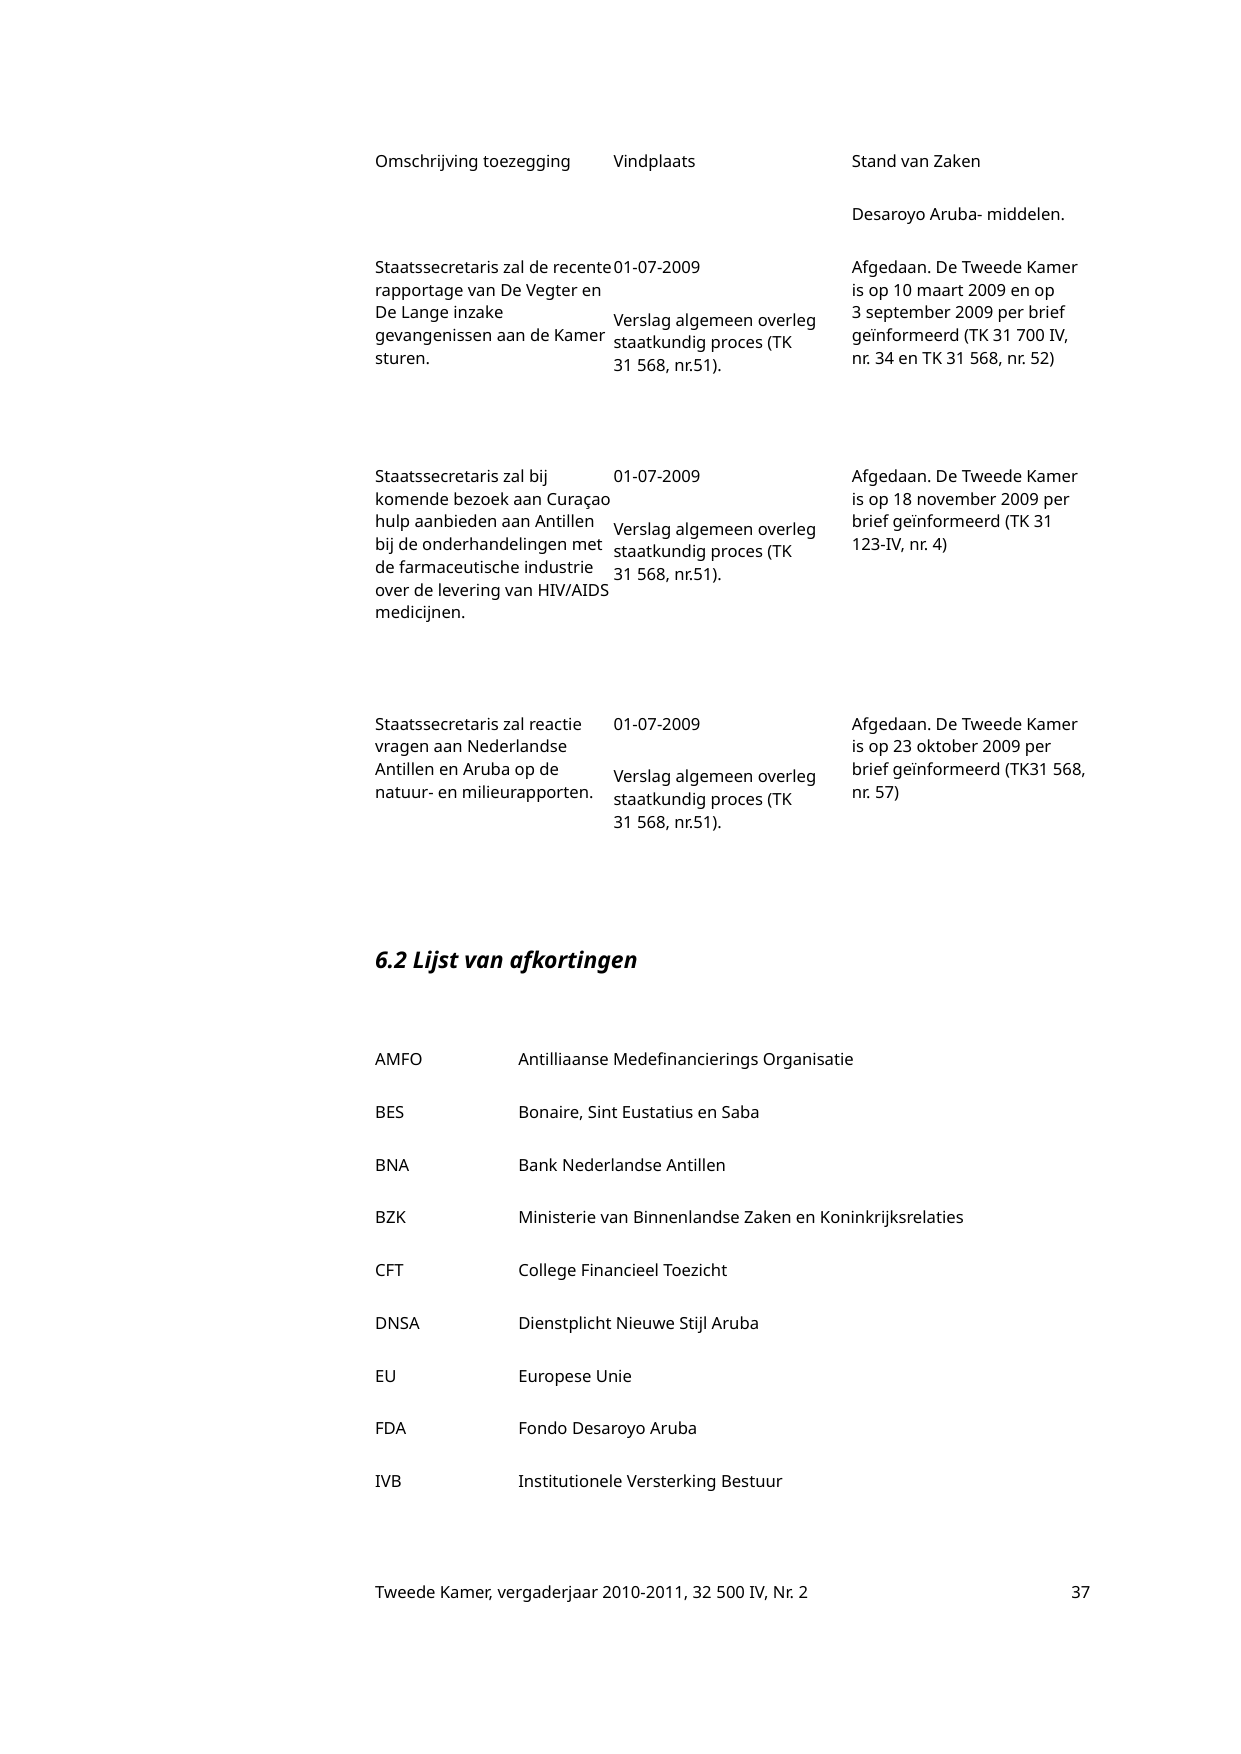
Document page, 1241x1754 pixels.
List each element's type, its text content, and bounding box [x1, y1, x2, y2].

table_cell Staatssecretaris zal bij komende bezoek aan Curaçao hulp aanbieden aan Antillen bij de onderhandelingen met de farmaceutische industrie over de levering van HIV/AIDS medicijnen. [375, 465, 613, 654]
table_cell Bonaire, Sint Eustatius en Saba [518, 1101, 1090, 1153]
table_cell BNA [375, 1154, 518, 1206]
table_header Antilliaanse Medefinancierings Organisatie [518, 1048, 1090, 1101]
table_cell Ministerie van Binnenlandse Zaken en Koninkrijksrelaties [518, 1206, 1090, 1259]
table_cell Fondo Desaroyo Aruba [518, 1417, 1090, 1470]
table_cell Institutionele Versterking Bestuur [518, 1470, 1090, 1522]
table_cell BES [375, 1101, 518, 1153]
table_cell 01-07-2009 Verslag algemeen overleg staatkundig proces (TK 31 568, nr.51). [613, 255, 852, 406]
table_header Vindplaats [613, 150, 852, 203]
table_cell College Financieel Toezicht [518, 1259, 1090, 1312]
table_cell [613, 406, 852, 465]
table_cell Staatssecretaris zal de recente rapportage van De Vegter en De Lange inzake gevangenissen aan de Kamer sturen. [375, 255, 613, 406]
table_cell [613, 203, 852, 255]
table_cell Afgedaan. De Tweede Kamer is op 18 november 2009 per brief geïnformeerd (TK 31 123-IV, nr. 4) [852, 465, 1090, 654]
table_cell Desaroyo Aruba- middelen. [852, 203, 1090, 255]
table_cell Staatssecretaris zal reactie vragen aan Nederlandse Antillen en Aruba op de natuur- en milieurapporten. [375, 712, 613, 863]
table_cell EU [375, 1364, 518, 1417]
subtitle 6.2 Lijst van afkortingen [375, 944, 1090, 975]
table_cell [375, 406, 613, 465]
table_cell Bank Nederlandse Antillen [518, 1154, 1090, 1206]
table_cell [613, 654, 852, 712]
table_header Omschrijving toezegging [375, 150, 613, 203]
table_cell [852, 406, 1090, 465]
table_header AMFO [375, 1048, 518, 1101]
table_cell CFT [375, 1259, 518, 1312]
table_header Stand van Zaken [852, 150, 1090, 203]
table_cell [375, 203, 613, 255]
table_cell Dienstplicht Nieuwe Stijl Aruba [518, 1312, 1090, 1364]
table_cell FDA [375, 1417, 518, 1470]
table_cell IVB [375, 1470, 518, 1522]
table_cell 01-07-2009 Verslag algemeen overleg staatkundig proces (TK 31 568, nr.51). [613, 465, 852, 654]
table_cell Afgedaan. De Tweede Kamer is op 10 maart 2009 en op 3 september 2009 per brief geïnformeerd (TK 31 700 IV, nr. 34 en TK 31 568, nr. 52) [852, 255, 1090, 406]
table_cell BZK [375, 1206, 518, 1259]
table_cell Europese Unie [518, 1364, 1090, 1417]
table_cell DNSA [375, 1312, 518, 1364]
table_cell Afgedaan. De Tweede Kamer is op 23 oktober 2009 per brief geïnformeerd (TK31 568, nr. 57) [852, 712, 1090, 863]
table_cell 01-07-2009 Verslag algemeen overleg staatkundig proces (TK 31 568, nr.51). [613, 712, 852, 863]
table_cell [375, 654, 613, 712]
table_cell [852, 654, 1090, 712]
